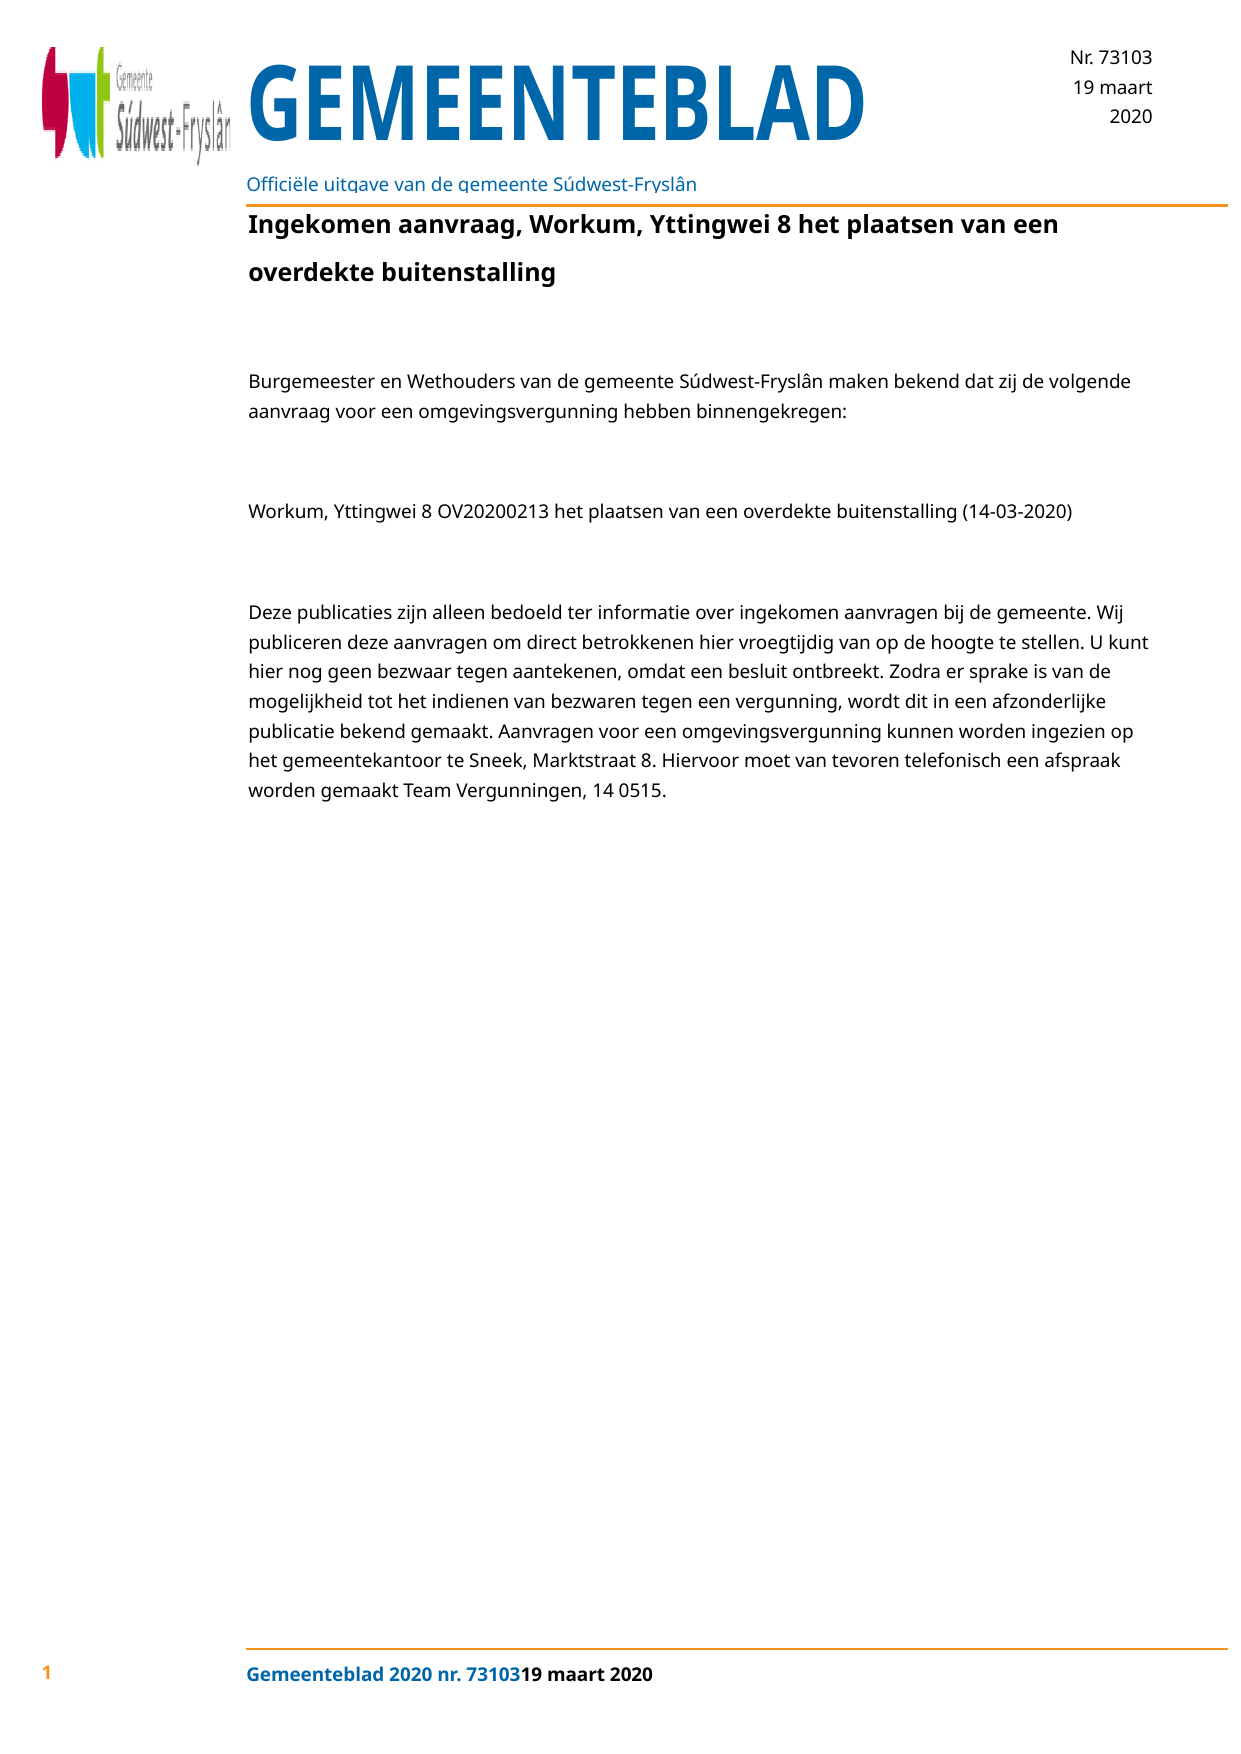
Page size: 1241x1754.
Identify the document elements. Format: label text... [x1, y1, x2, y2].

picture [41, 47, 231, 172]
text Workum, Yttingwei 8 OV20200213 het plaatsen van een overdekte buitenstalling (14-03-2020) [248, 499, 1152, 524]
text Ingekomen aanvraag, Workum, Yttingwei 8 het plaatsen van een overdekte buitenstalling [248, 207, 1152, 288]
text Deze publicaties zijn alleen bedoeld ter informatie over ingekomen aanvragen bij de gemeente. Wij publiceren deze aanvragen om direct betrokkenen hier vroegtijdig van op de hoogte te stellen. U kunt hier nog geen bezwaar tegen aantekenen, omdat een besluit ontbreekt. Zodra er sprake is van de mogelijkheid tot het indienen van bezwaren tegen een vergunning, wordt dit in een afzonderlijke publicatie bekend gemaakt. Aanvragen voor een omgevingsvergunning kunnen worden ingezien op het gemeentekantoor te Sneek, Marktstraat 8. Hiervoor moet van tevoren telefonisch een afspraak worden gemaakt Team Vergunningen, 14 0515. [248, 599, 1152, 803]
text Burgemeester en Wethouders van de gemeente Súdwest-Fryslân maken bekend dat zij de volgende aanvraag voor een omgevingsvergunning hebben binnengekregen: [248, 368, 1152, 424]
